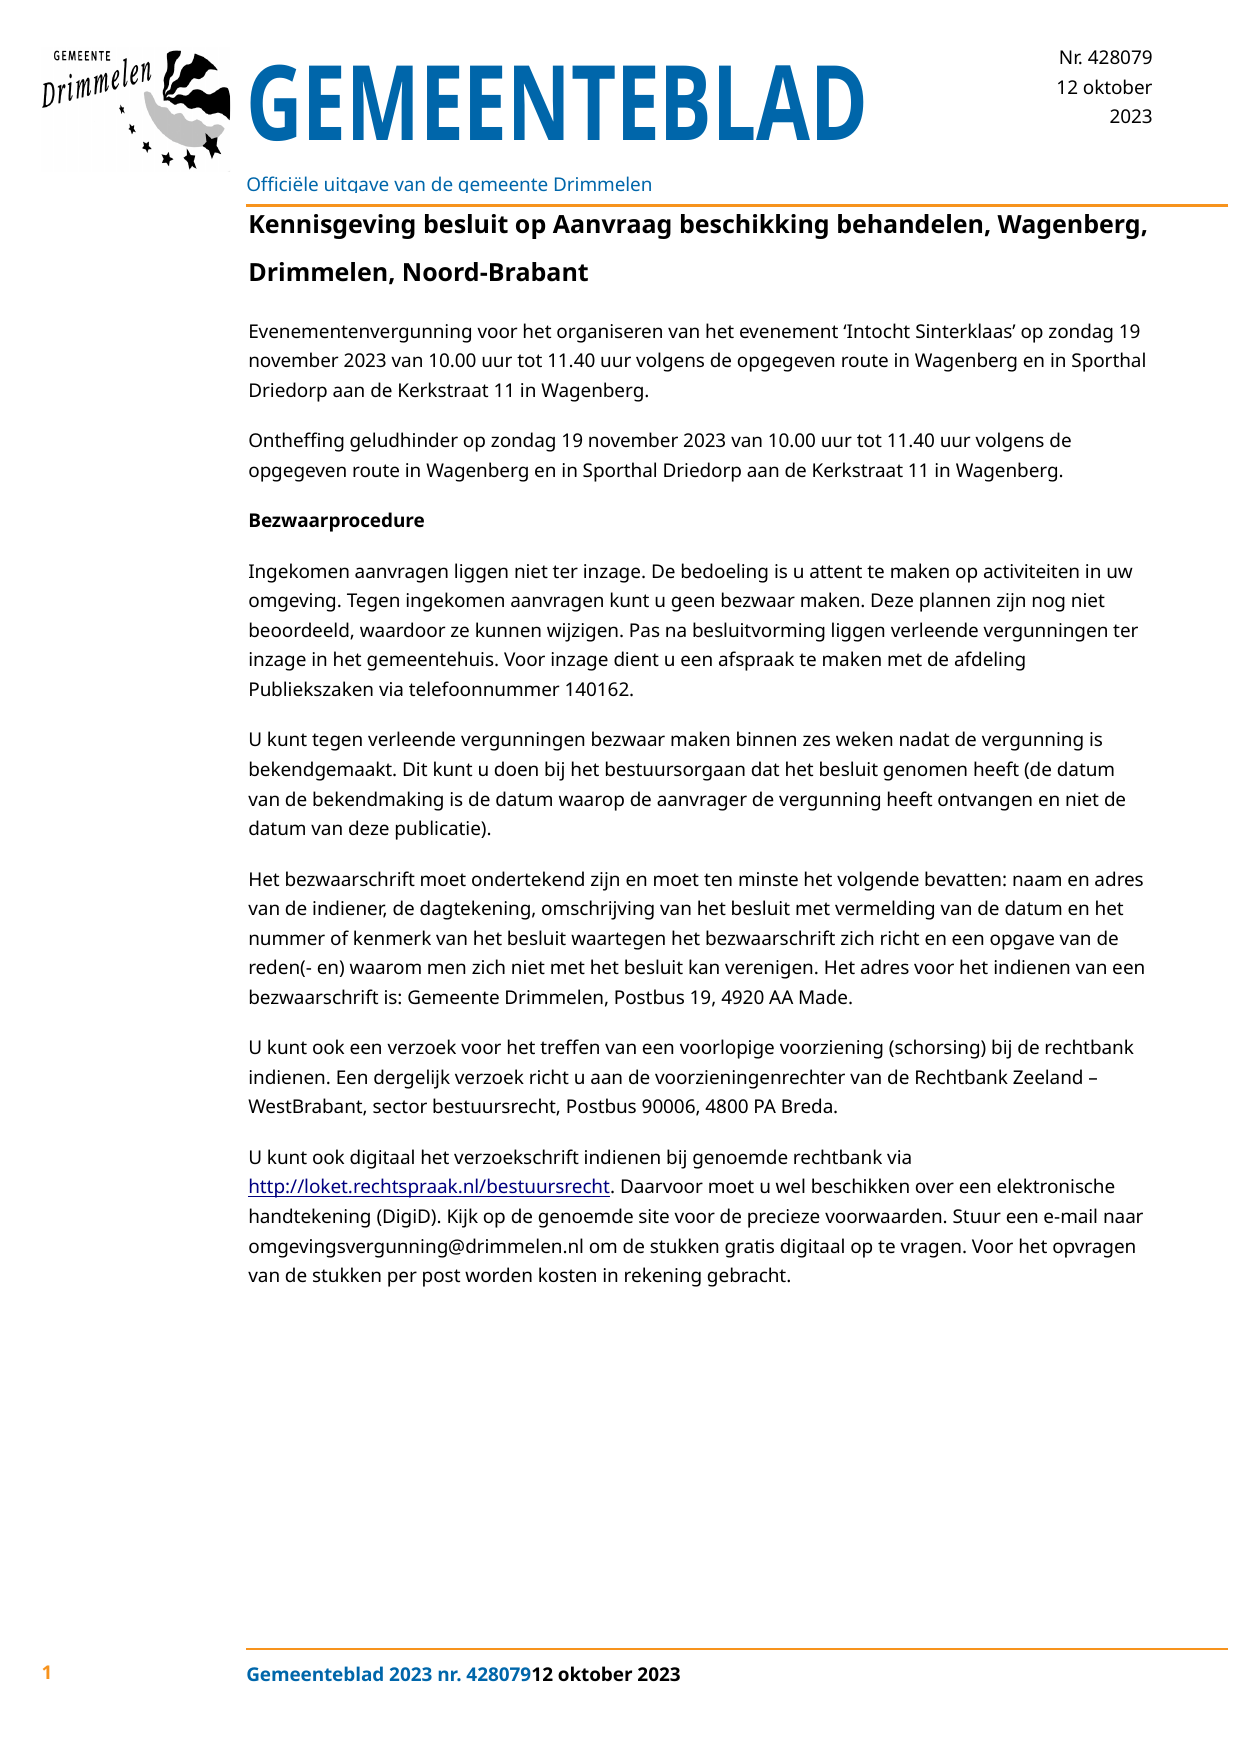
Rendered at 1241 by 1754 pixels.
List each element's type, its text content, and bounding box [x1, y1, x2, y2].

text U kunt tegen verleende vergunningen bezwaar maken binnen zes weken nadat de vergunning is bekendgemaakt. Dit kunt u doen bij het bestuursorgaan dat het besluit genomen heeft (de datum van de bekendmaking is de datum waarop de aanvrager de vergunning heeft ontvangen en niet de datum van deze publicatie). [248, 727, 1152, 841]
picture [41, 47, 231, 172]
text Het bezwaarschrift moet ondertekend zijn en moet ten minste het volgende bevatten: naam en adres van de indiener, de dagtekening, omschrijving van het besluit met vermelding van de datum en het nummer of kenmerk van het besluit waartegen het bezwaarschrift zich richt en een opgave van de reden(- en) waarom men zich niet met het besluit kan verenigen. Het adres voor het indienen van een bezwaarschrift is: Gemeente Drimmelen, Postbus 19, 4920 AA Made. [248, 866, 1152, 1010]
text Ontheffing geludhinder op zondag 19 november 2023 van 10.00 uur tot 11.40 uur volgens de opgegeven route in Wagenberg en in Sporthal Driedorp aan de Kerkstraat 11 in Wagenberg. [248, 427, 1152, 483]
text Bezwaarprocedure [248, 507, 1152, 533]
text U kunt ook een verzoek voor het treffen van een voorlopige voorziening (schorsing) bij de rechtbank indienen. Een dergelijk verzoek richt u aan de voorzieningenrechter van de Rechtbank Zeeland – WestBrabant, sector bestuursrecht, Postbus 90006, 4800 PA Breda. [248, 1034, 1152, 1119]
text Evenementenvergunning voor het organiseren van het evenement ‘Intocht Sinterklaas’ op zondag 19 november 2023 van 10.00 uur tot 11.40 uur volgens de opgegeven route in Wagenberg en in Sporthal Driedorp aan de Kerkstraat 11 in Wagenberg. [248, 318, 1152, 403]
text Kennisgeving besluit op Aanvraag beschikking behandelen, Wagenberg, Drimmelen, Noord-Brabant [248, 207, 1152, 288]
text U kunt ook digitaal het verzoekschrift indienen bij genoemde rechtbank via http://loket.rechtspraak.nl/bestuursrecht. Daarvoor moet u wel beschikken over een elektronische handtekening (DigiD). Kijk op de genoemde site voor de precieze voorwaarden. Stuur een e-mail naar omgevingsvergunning@drimmelen.nl om de stukken gratis digitaal op te vragen. Voor het opvragen van de stukken per post worden kosten in rekening gebracht. [248, 1144, 1152, 1288]
text Ingekomen aanvragen liggen niet ter inzage. De bedoeling is u attent te maken op activiteiten in uw omgeving. Tegen ingekomen aanvragen kunt u geen bezwaar maken. Deze plannen zijn nog niet beoordeeld, waardoor ze kunnen wijzigen. Pas na besluitvorming liggen verleende vergunningen ter inzage in het gemeentehuis. Voor inzage dient u een afspraak te maken met de afdeling Publiekszaken via telefoonnummer 140162. [248, 558, 1152, 702]
